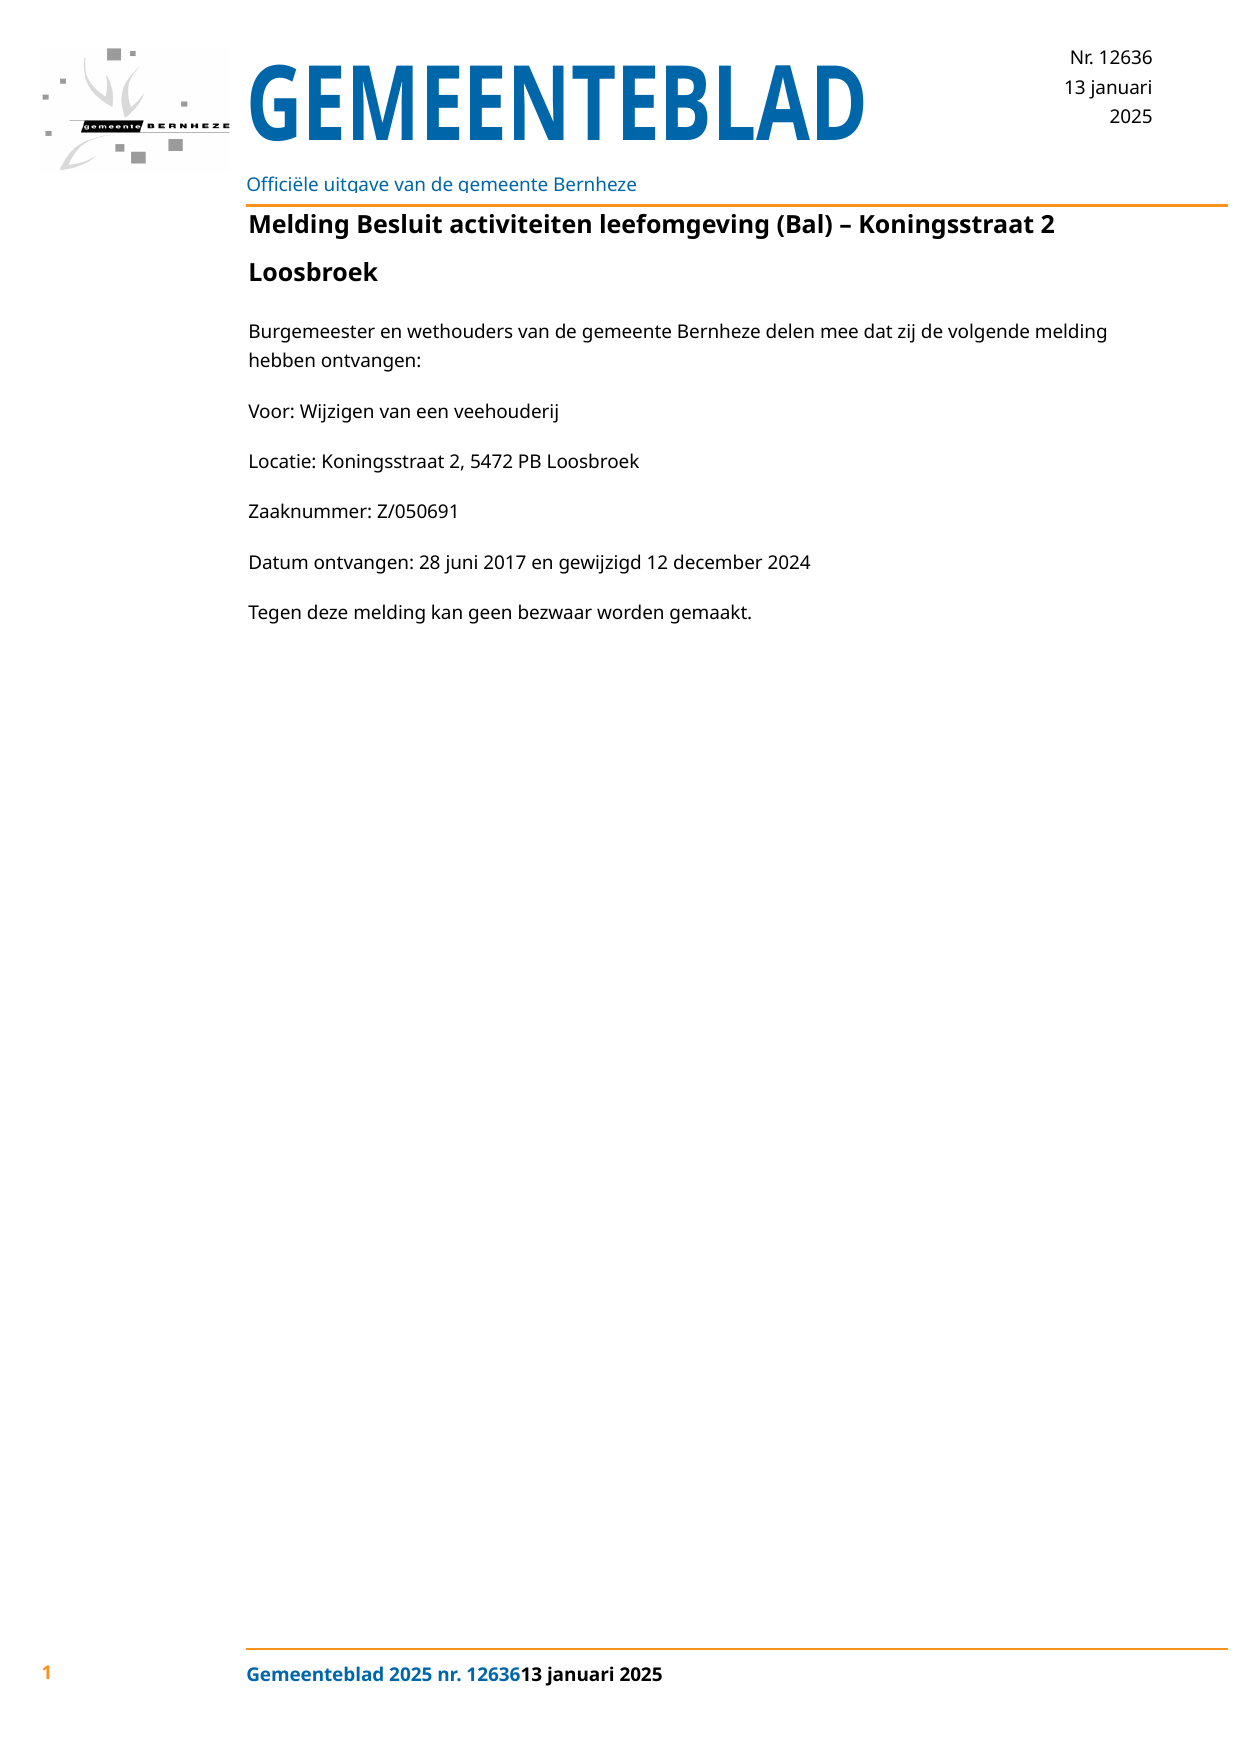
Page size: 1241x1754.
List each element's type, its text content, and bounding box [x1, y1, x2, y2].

text Locatie: Koningsstraat 2, 5472 PB Loosbroek [248, 448, 1152, 474]
text Tegen deze melding kan geen bezwaar worden gemaakt. [248, 599, 1152, 625]
picture [41, 47, 231, 172]
text Voor: Wijzigen van een veehouderij [248, 398, 1152, 424]
text Burgemeester en wethouders van de gemeente Bernheze delen mee dat zij de volgende melding hebben ontvangen: [248, 318, 1152, 373]
text Melding Besluit activiteiten leefomgeving (Bal) – Koningsstraat 2 Loosbroek [248, 207, 1152, 288]
text Datum ontvangen: 28 juni 2017 en gewijzigd 12 december 2024 [248, 549, 1152, 575]
text Zaaknummer: Z/050691 [248, 499, 1152, 524]
